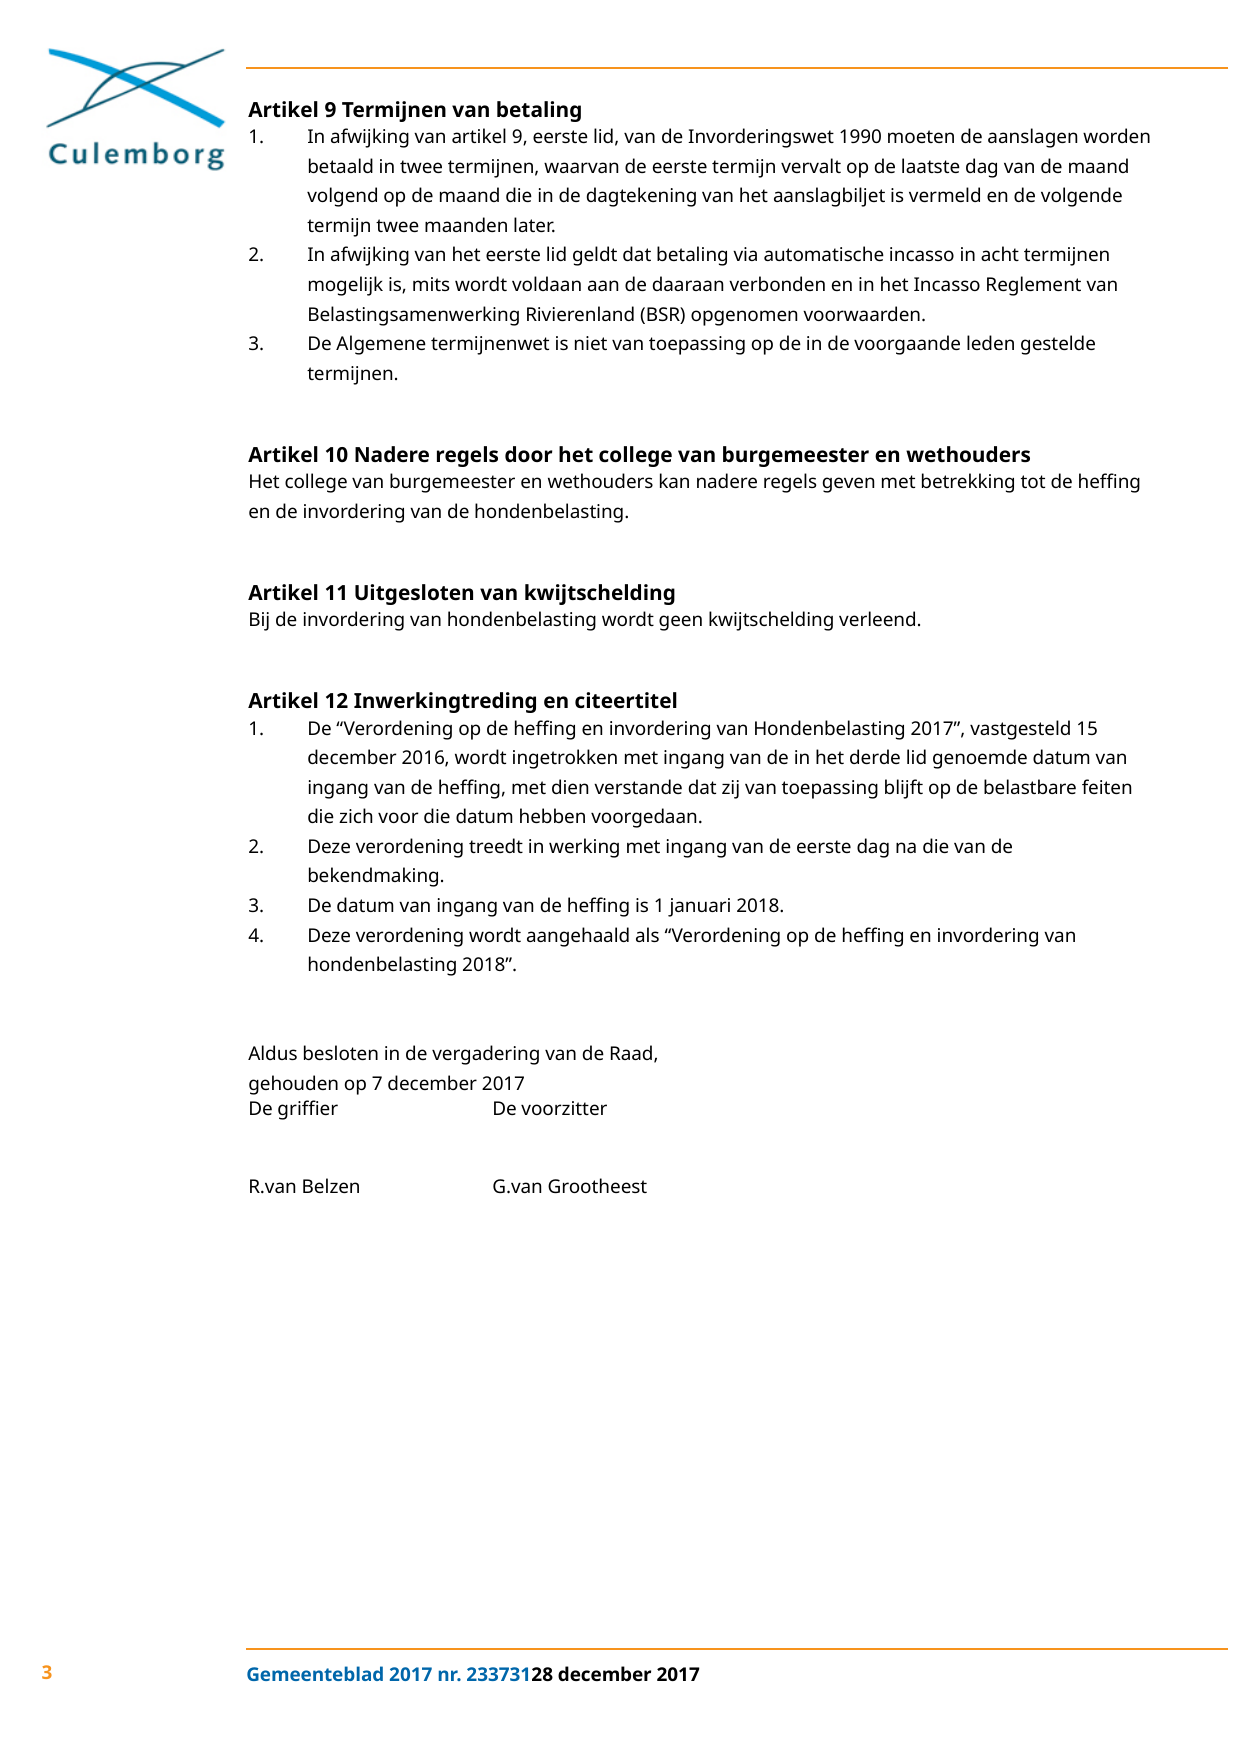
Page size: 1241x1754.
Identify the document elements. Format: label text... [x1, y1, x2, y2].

text Het college van burgemeester en wethouders kan nadere regels geven met betrekking tot de heffing en de invordering van de hondenbelasting. [248, 468, 1152, 524]
table_header Aldus besloten in de vergadering van de Raad, gehouden op 7 december 2017 [248, 1040, 1152, 1096]
table_cell R.van Belzen [248, 1173, 492, 1198]
list De “Verordening op de heffing en invordering van Hondenbelasting 2017”, vastgesteld 15 december 2016, wordt ingetrokken met ingang van de in het derde lid genoemde datum van ingang van de heffing, met dien verstande dat zij van toepassing blijft op de belastbare feiten die zich voor die datum hebben voorgedaan. [248, 715, 1152, 829]
table_cell De voorzitter [492, 1096, 1152, 1121]
text Artikel 12 Inwerkingtreding en citeertitel [248, 686, 1152, 715]
table_cell [248, 1121, 492, 1147]
text Artikel 9 Termijnen van betaling [248, 95, 1152, 123]
table_cell [248, 1147, 492, 1173]
picture [41, 47, 231, 172]
table_cell De griffier [248, 1096, 492, 1121]
list Deze verordening treedt in werking met ingang van de eerste dag na die van de bekendmaking. [248, 833, 1152, 888]
table_cell [492, 1121, 1152, 1147]
list De datum van ingang van de heffing is 1 januari 2018. [248, 892, 1152, 918]
text Artikel 10 Nadere regels door het college van burgemeester en wethouders [248, 440, 1152, 468]
list Deze verordening wordt aangehaald als “Verordening op de heffing en invordering van hondenbelasting 2018”. [248, 922, 1152, 977]
list In afwijking van het eerste lid geldt dat betaling via automatische incasso in acht termijnen mogelijk is, mits wordt voldaan aan de daaraan verbonden en in het Incasso Reglement van Belastingsamenwerking Rivierenland (BSR) opgenomen voorwaarden. [248, 242, 1152, 326]
table_cell [492, 1147, 1152, 1173]
text Artikel 11 Uitgesloten van kwijtschelding [248, 578, 1152, 606]
table_cell G.van Grootheest [492, 1173, 1152, 1198]
list In afwijking van artikel 9, eerste lid, van de Invorderingswet 1990 moeten de aanslagen worden betaald in twee termijnen, waarvan de eerste termijn vervalt op de laatste dag van de maand volgend op de maand die in de dagtekening van het aanslagbiljet is vermeld en de volgende termijn twee maanden later. [248, 123, 1152, 238]
list De Algemene termijnenwet is niet van toepassing op de in de voorgaande leden gestelde termijnen. [248, 330, 1152, 386]
text Bij de invordering van hondenbelasting wordt geen kwijtschelding verleend. [248, 606, 1152, 632]
